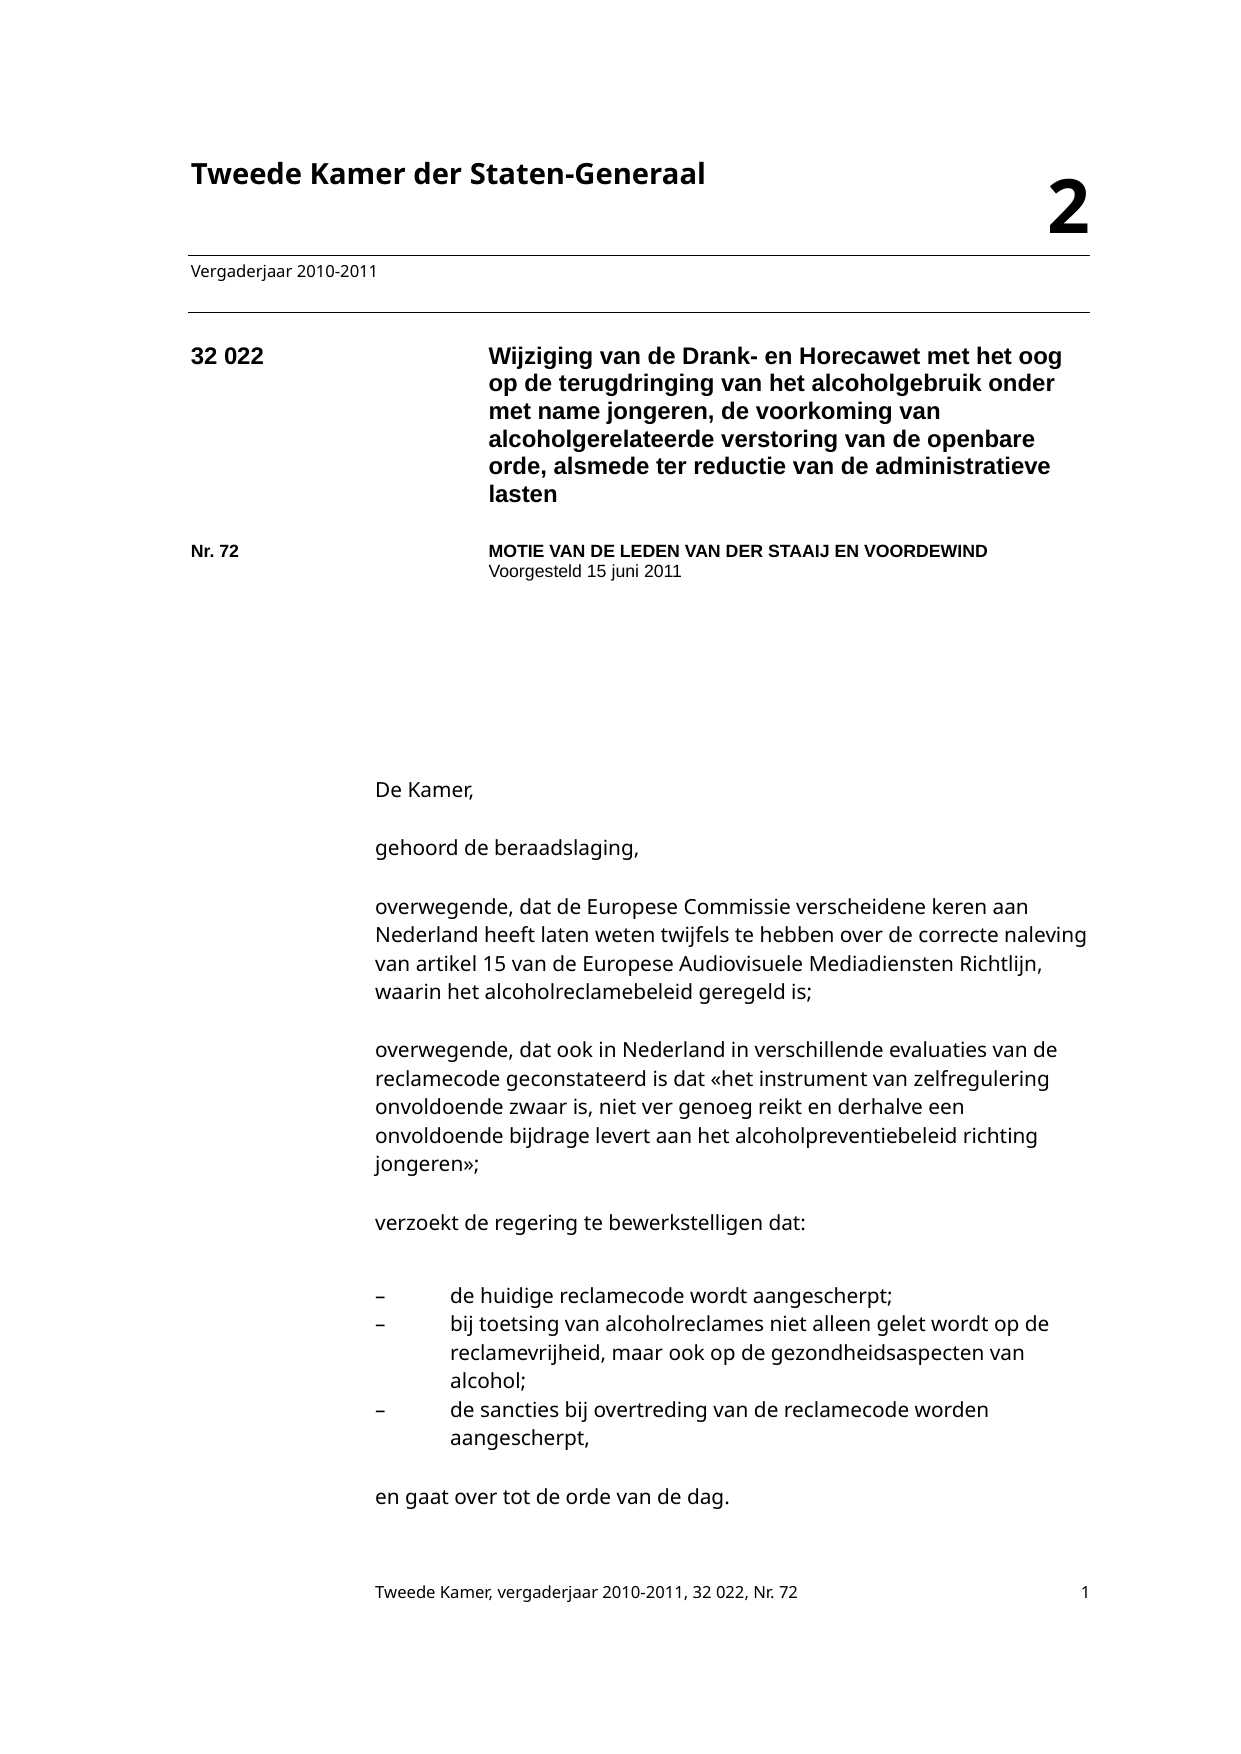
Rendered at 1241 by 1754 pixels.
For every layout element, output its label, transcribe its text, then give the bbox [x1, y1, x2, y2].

table_cell [188, 313, 485, 339]
text en gaat over tot de orde van de dag. [375, 1482, 1090, 1510]
text De Kamer, [375, 775, 1090, 803]
list de huidige reclamecode wordt aangescherpt; [375, 1281, 1090, 1309]
list bij toetsing van alcoholreclames niet alleen gelet wordt op de reclamevrijheid, maar ook op de gezondheidsaspecten van alcohol; [375, 1309, 1090, 1395]
text gehoord de beraadslaging, [375, 833, 1090, 862]
text overwegende, dat ook in Nederland in verschillende evaluaties van de reclamecode geconstateerd is dat «het instrument van zelfregulering onvoldoende zwaar is, niet ver genoeg reikt en derhalve een onvoldoende bijdrage levert aan het alcoholpreventiebeleid richting jongeren»; [375, 1036, 1090, 1178]
table_cell [485, 313, 1090, 339]
table_cell [485, 256, 1090, 312]
table_header Tweede Kamer der Staten-Generaal [188, 150, 909, 255]
list de sancties bij overtreding van de reclamecode worden aangescherpt, [375, 1395, 1090, 1452]
text overwegende, dat de Europese Commissie verscheidene keren aan Nederland heeft laten weten twijfels te hebben over de correcte naleving van artikel 15 van de Europese Audiovisuele Mediadiensten Richtlijn, waarin het alcoholreclamebeleid geregeld is; [375, 892, 1090, 1006]
table_cell Wijziging van de Drank- en Horecawet met het oog op de terugdringing van het alcoholgebruik onder met name jongeren, de voorkoming van alcoholgerelateerde verstoring van de openbare orde, alsmede ter reductie van de administratieve lasten [485, 339, 1090, 537]
table_cell MOTIE VAN DE LEDEN VAN DER STAAIJ EN VOORDEWIND Voorgesteld 15 juni 2011 [485, 538, 1090, 656]
table_cell 32 022 [188, 339, 485, 537]
table_cell Nr. 72 [188, 538, 485, 656]
text verzoekt de regering te bewerkstelligen dat: [375, 1208, 1090, 1236]
table_header 2 [910, 150, 1090, 255]
table_cell Vergaderjaar 2010-2011 [188, 256, 485, 312]
